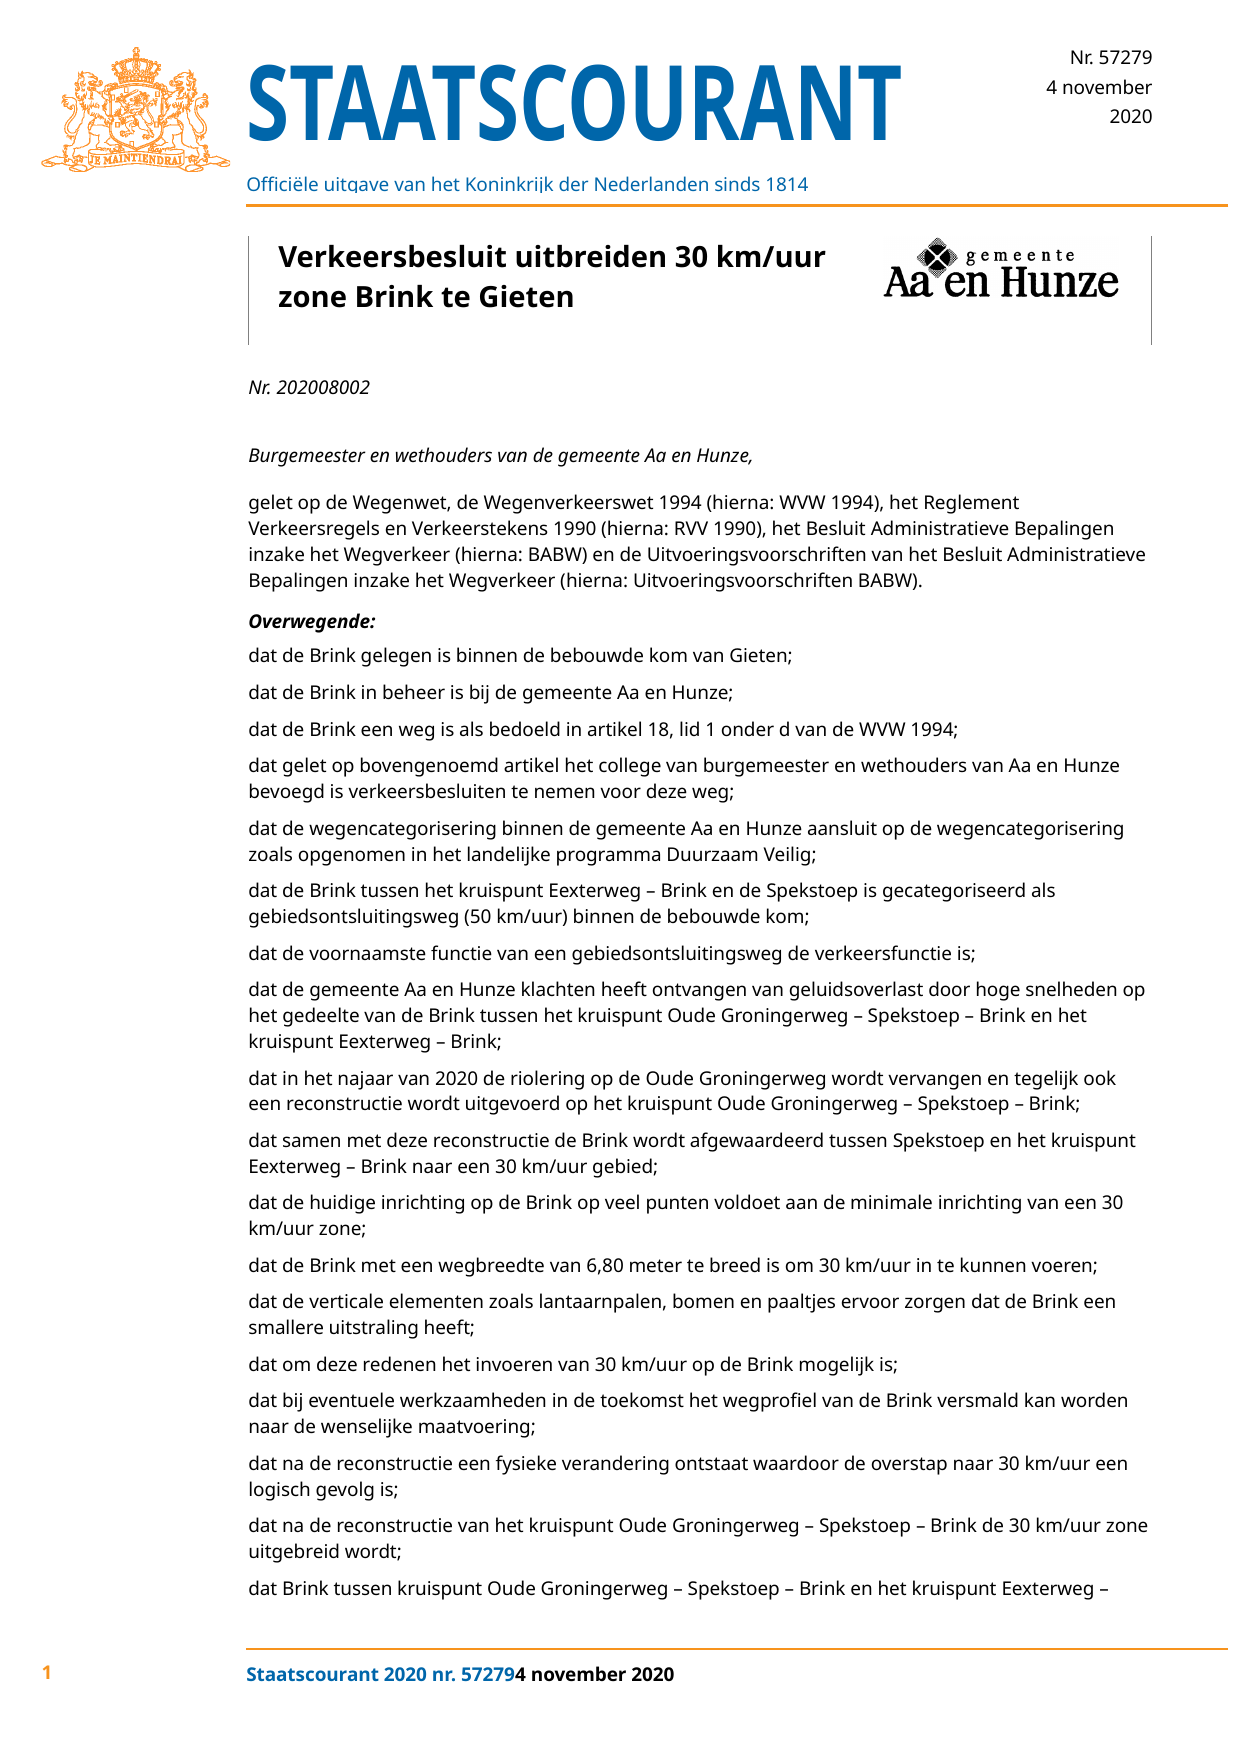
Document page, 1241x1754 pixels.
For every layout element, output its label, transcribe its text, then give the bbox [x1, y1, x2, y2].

text dat om deze redenen het invoeren van 30 km/uur op de Brink mogelijk is; [248, 1351, 1152, 1377]
text dat de Brink in beheer is bij de gemeente Aa en Hunze; [248, 679, 1152, 705]
picture [41, 47, 231, 172]
picture [882, 236, 1119, 298]
text dat in het najaar van 2020 de riolering op de Oude Groningerweg wordt vervangen en tegelijk ook een reconstructie wordt uitgevoerd op het kruispunt Oude Groningerweg – Spekstoep – Brink; [248, 1065, 1152, 1116]
text dat de Brink een weg is als bedoeld in artikel 18, lid 1 onder d van de WVW 1994; [248, 716, 1152, 742]
text dat de verticale elementen zoals lantaarnpalen, bomen en paaltjes ervoor zorgen dat de Brink een smallere uitstraling heeft; [248, 1288, 1152, 1340]
text dat na de reconstructie een fysieke verandering ontstaat waardoor de overstap naar 30 km/uur een logisch gevolg is; [248, 1450, 1152, 1501]
text dat de voornaamste functie van een gebiedsontsluitingsweg de verkeersfunctie is; [248, 940, 1152, 966]
text dat de huidige inrichting op de Brink op veel punten voldoet aan de minimale inrichting van een 30 km/uur zone; [248, 1189, 1152, 1241]
text dat na de reconstructie van het kruispunt Oude Groningerweg – Spekstoep – Brink de 30 km/uur zone uitgebreid wordt; [248, 1512, 1152, 1564]
text dat gelet op bovengenoemd artikel het college van burgemeester en wethouders van Aa en Hunze bevoegd is verkeersbesluiten te nemen voor deze weg; [248, 753, 1152, 804]
text Burgemeester en wethouders van de gemeente Aa en Hunze, [248, 442, 1152, 468]
text dat de Brink tussen het kruispunt Eexterweg – Brink en de Spekstoep is gecategoriseerd als gebiedsontsluitingsweg (50 km/uur) binnen de bebouwde kom; [248, 877, 1152, 929]
text Nr. 202008002 [248, 374, 1152, 400]
text dat de gemeente Aa en Hunze klachten heeft ontvangen van geluidsoverlast door hoge snelheden op het gedeelte van de Brink tussen het kruispunt Oude Groningerweg – Spekstoep – Brink en het kruispunt Eexterweg – Brink; [248, 977, 1152, 1054]
text dat Brink tussen kruispunt Oude Groningerweg – Spekstoep – Brink en het kruispunt Eexterweg – [248, 1575, 1152, 1601]
text dat de wegencategorisering binnen de gemeente Aa en Hunze aansluit op de wegencategorisering zoals opgenomen in het landelijke programma Duurzaam Veilig; [248, 815, 1152, 867]
text dat de Brink met een wegbreedte van 6,80 meter te breed is om 30 km/uur in te kunnen voeren; [248, 1252, 1152, 1278]
text dat bij eventuele werkzaamheden in de toekomst het wegprofiel van de Brink versmald kan worden naar de wenselijke maatvoering; [248, 1388, 1152, 1439]
text gelet op de Wegenwet, de Wegenverkeerswet 1994 (hierna: WVW 1994), het Reglement Verkeersregels en Verkeerstekens 1990 (hierna: RVV 1990), het Besluit Administratieve Bepalingen inzake het Wegverkeer (hierna: BABW) en de Uitvoeringsvoorschriften van het Besluit Administratieve Bepalingen inzake het Wegverkeer (hierna: Uitvoeringsvoorschriften BABW). [248, 489, 1152, 592]
text Overwegende: [248, 609, 1152, 634]
text dat samen met deze reconstructie de Brink wordt afgewaardeerd tussen Spekstoep en het kruispunt Eexterweg – Brink naar een 30 km/uur gebied; [248, 1127, 1152, 1178]
table_header [850, 236, 1151, 345]
text dat de Brink gelegen is binnen de bebouwde kom van Gieten; [248, 643, 1152, 668]
table_header Verkeersbesluit uitbreiden 30 km/uur zone Brink te Gieten [249, 236, 850, 345]
